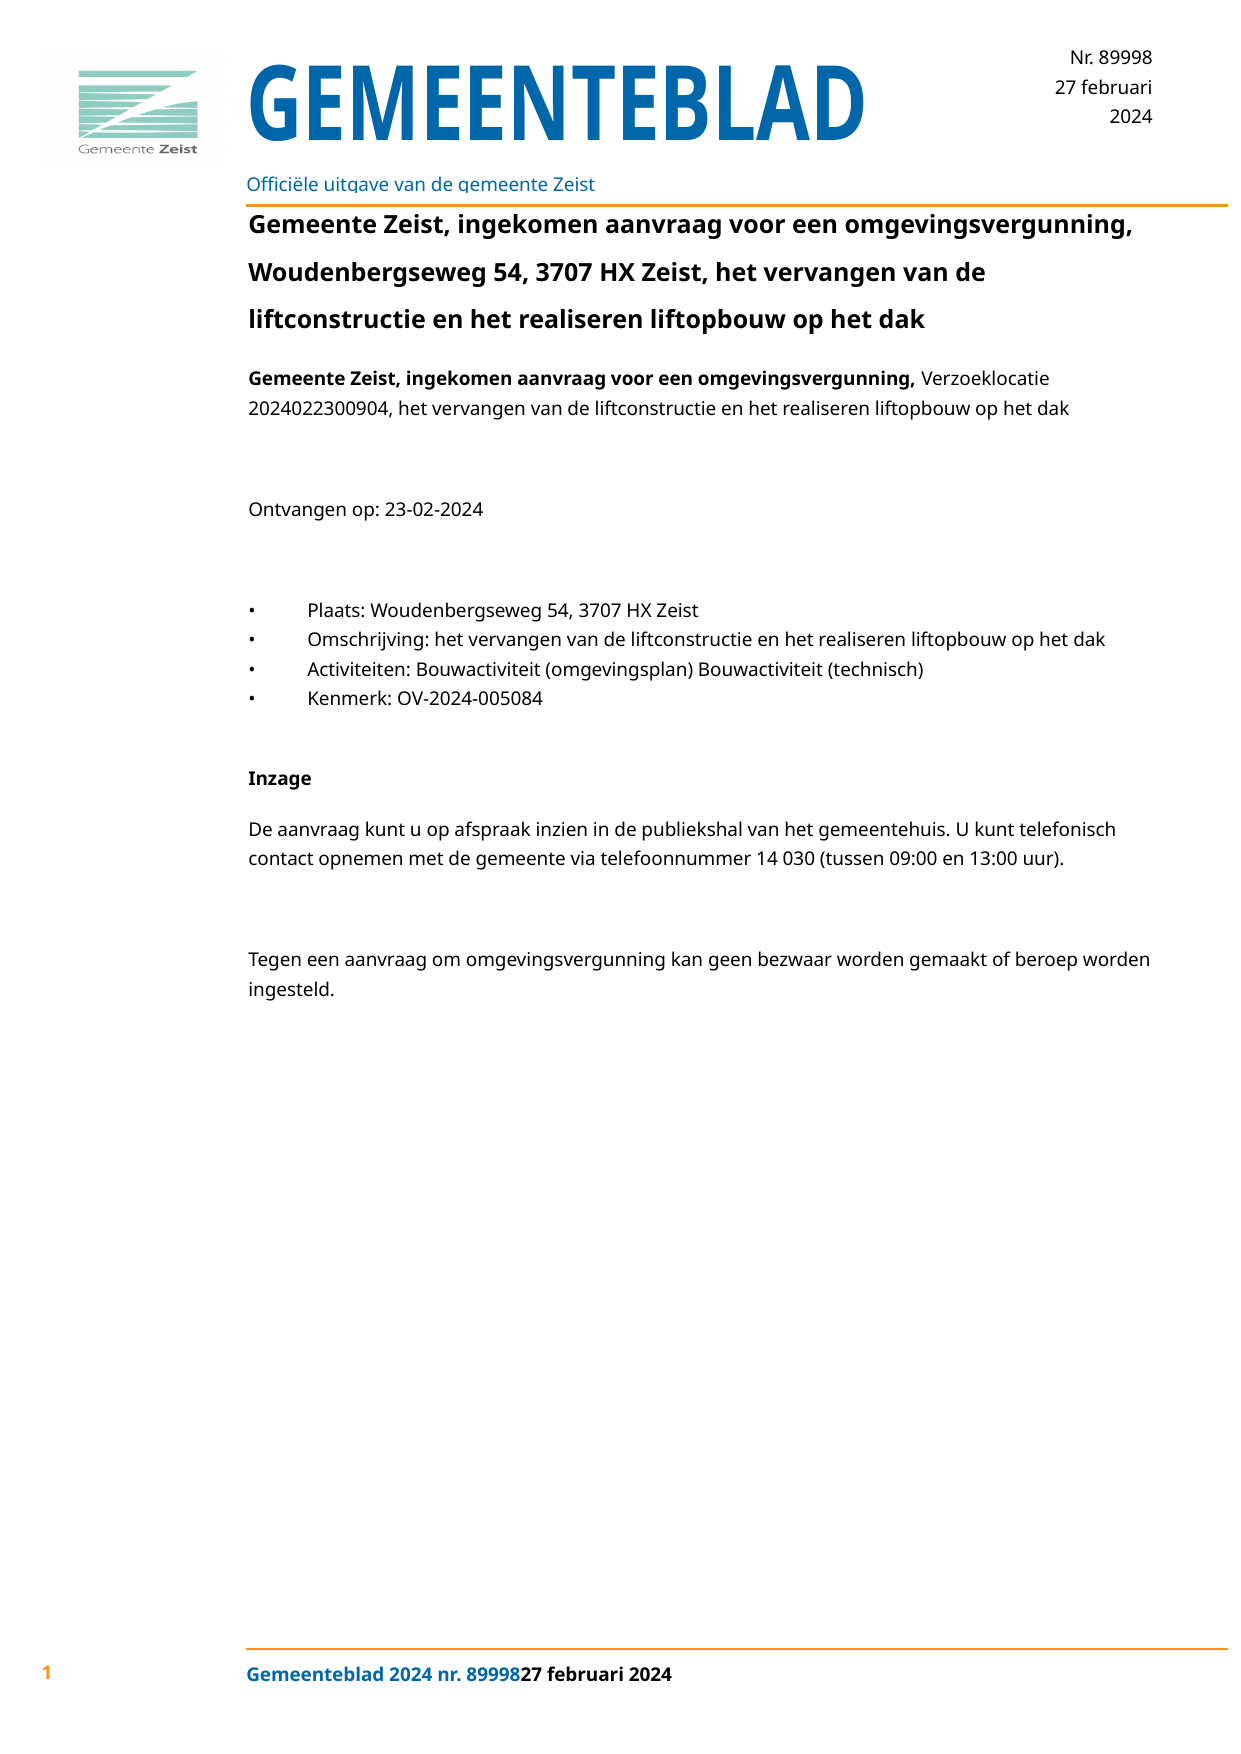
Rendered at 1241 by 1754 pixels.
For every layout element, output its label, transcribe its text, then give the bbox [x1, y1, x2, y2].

list Kenmerk: OV-2024-005084 [248, 686, 1152, 711]
text Tegen een aanvraag om omgevingsvergunning kan geen bezwaar worden gemaakt of beroep worden ingesteld. [248, 946, 1152, 1002]
text Gemeente Zeist, ingekomen aanvraag voor een omgevingsvergunning, Woudenbergseweg 54, 3707 HX Zeist, het vervangen van de liftconstructie en het realiseren liftopbouw op het dak [248, 207, 1152, 336]
text De aanvraag kunt u op afspraak inzien in de publiekshal van het gemeentehuis. U kunt telefonisch contact opnemen met de gemeente via telefoonnummer 14 030 (tussen 09:00 en 13:00 uur). [248, 816, 1152, 871]
text Gemeente Zeist, ingekomen aanvraag voor een omgevingsvergunning, Verzoeklocatie 2024022300904, het vervangen van de liftconstructie en het realiseren liftopbouw op het dak [248, 366, 1152, 421]
text Ontvangen op: 23-02-2024 [248, 496, 1152, 522]
list Plaats: Woudenbergseweg 54, 3707 HX Zeist [248, 597, 1152, 622]
list Activiteiten: Bouwactiviteit (omgevingsplan) Bouwactiviteit (technisch) [248, 656, 1152, 682]
list Omschrijving: het vervangen van de liftconstructie en het realiseren liftopbouw op het dak [248, 626, 1152, 652]
picture [41, 47, 231, 172]
text Inzage [248, 766, 1152, 791]
